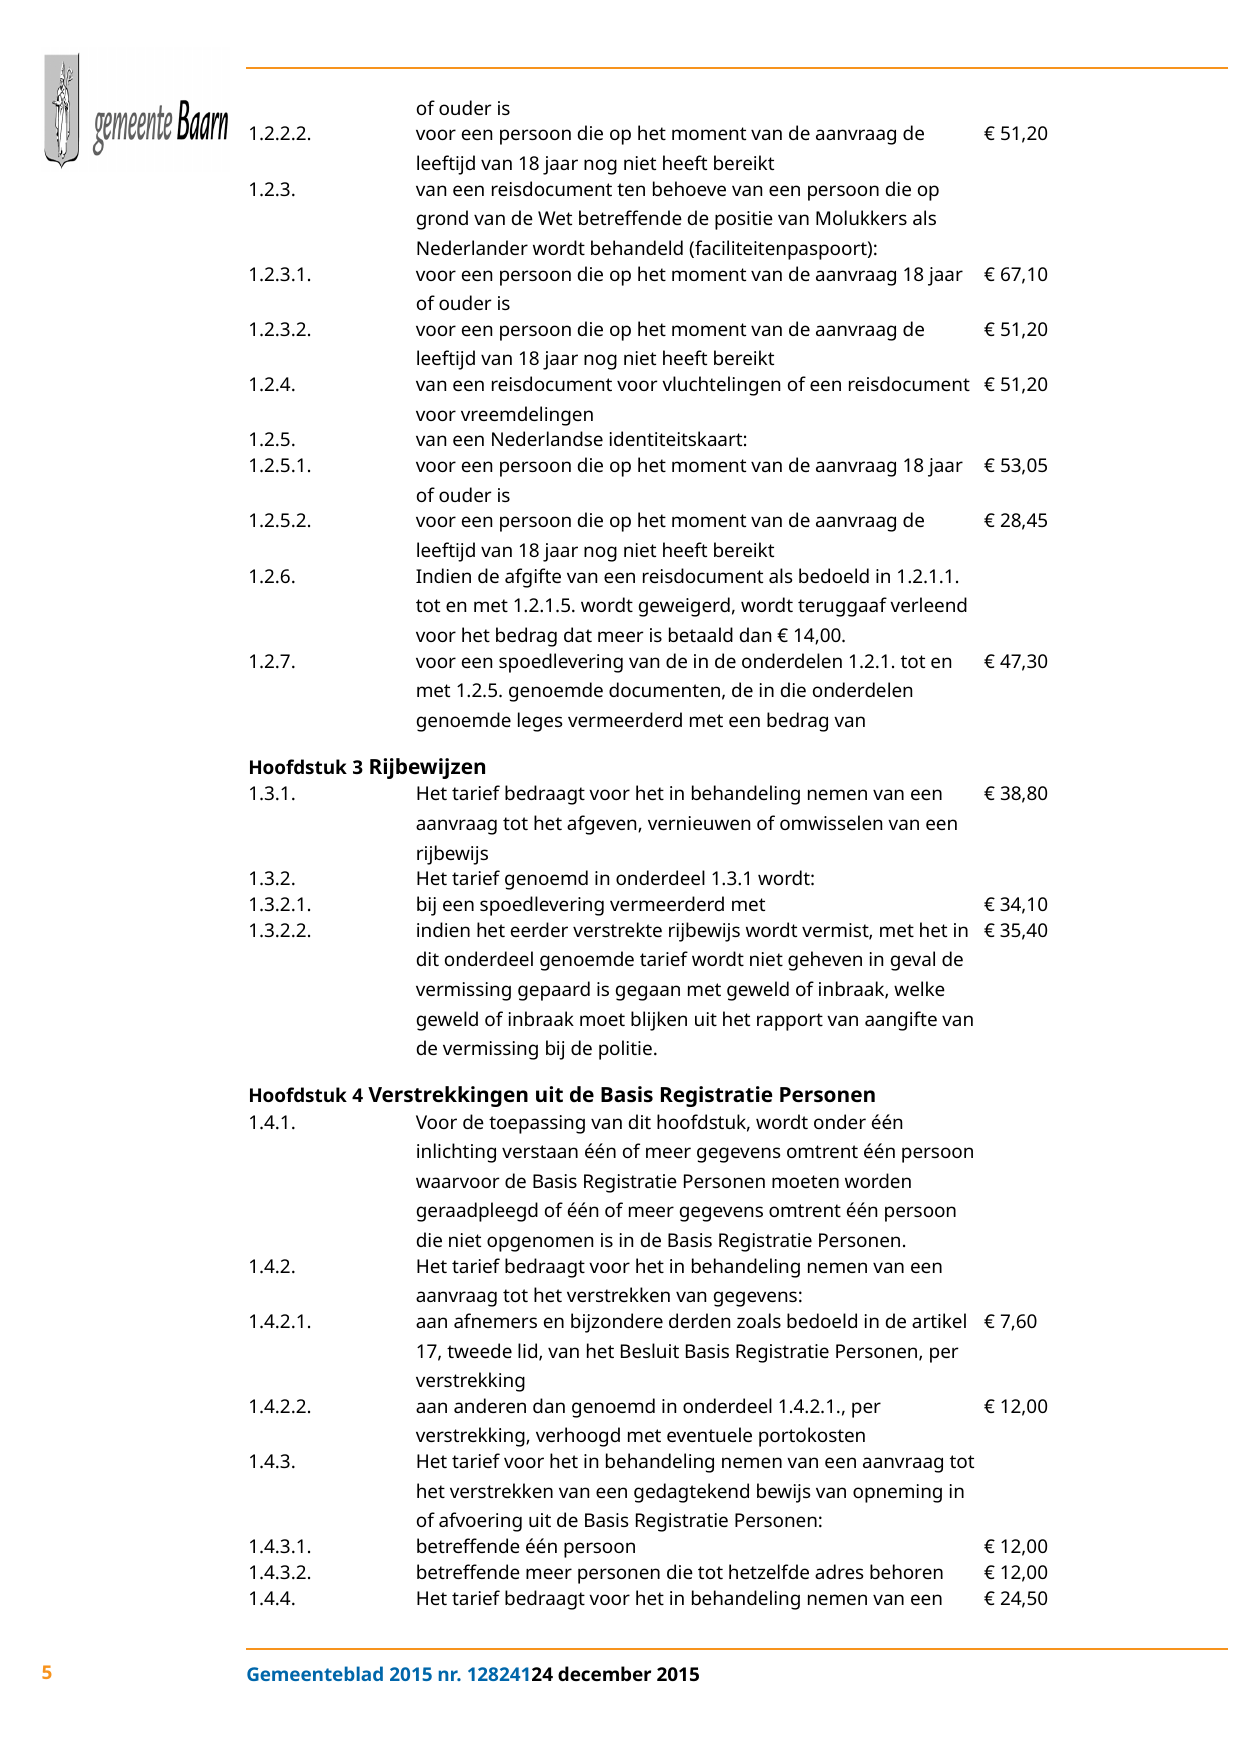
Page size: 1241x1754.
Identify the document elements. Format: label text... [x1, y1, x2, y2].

table_header Voor de toepassing van dit hoofdstuk, wordt onder één inlichting verstaan één of meer gegevens omtrent één persoon waarvoor de Basis Registratie Personen moeten worden geraadpleegd of één of meer gegevens omtrent één persoon die niet opgenomen is in de Basis Registratie Personen. [416, 1109, 984, 1253]
table_cell 1.2.6. [248, 563, 416, 648]
table_cell € 28,45 [984, 508, 1152, 563]
table_cell betreffende meer personen die tot hetzelfde adres behoren [416, 1559, 984, 1585]
table_cell 1.4.3.2. [248, 1559, 416, 1585]
table_cell [984, 427, 1152, 452]
table_cell 1.3.2.2. [248, 917, 416, 1061]
table_cell 1.2.3.2. [248, 316, 416, 371]
table_cell aan anderen dan genoemd in onderdeel 1.4.2.1., per verstrekking, verhoogd met eventuele portokosten [416, 1393, 984, 1448]
table_cell aan afnemers en bijzondere derden zoals bedoeld in de artikel 17, tweede lid, van het Besluit Basis Registratie Personen, per verstrekking [416, 1308, 984, 1393]
table_header Het tarief bedraagt voor het in behandeling nemen van een aanvraag tot het afgeven, vernieuwen of omwisselen van een rijbewijs [416, 781, 984, 866]
text Hoofdstuk 3 Rijbewijzen [248, 752, 1152, 781]
table_cell voor een persoon die op het moment van de aanvraag de leeftijd van 18 jaar nog niet heeft bereikt [416, 121, 984, 176]
table_cell 1.4.4. [248, 1585, 416, 1611]
table_cell 1.2.5.2. [248, 508, 416, 563]
table_header 1.3.1. [248, 781, 416, 866]
table_cell € 24,50 [984, 1585, 1152, 1611]
table_cell 1.4.2.1. [248, 1308, 416, 1393]
table_cell of ouder is [416, 95, 984, 121]
table_cell 1.2.3. [248, 176, 416, 261]
table_cell € 12,00 [984, 1393, 1152, 1448]
table_cell Het tarief bedraagt voor het in behandeling nemen van een [416, 1585, 984, 1611]
table_cell € 34,10 [984, 891, 1152, 917]
table_cell 1.4.2.2. [248, 1393, 416, 1448]
table_cell Het tarief genoemd in onderdeel 1.3.1 wordt: [416, 866, 984, 891]
table_cell [984, 176, 1152, 261]
table_cell indien het eerder verstrekte rijbewijs wordt vermist, met het in dit onderdeel genoemde tarief wordt niet geheven in geval de vermissing gepaard is gegaan met geweld of inbraak, welke geweld of inbraak moet blijken uit het rapport van aangifte van de vermissing bij de politie. [416, 917, 984, 1061]
table_header € 38,80 [984, 781, 1152, 866]
table_cell Het tarief bedraagt voor het in behandeling nemen van een aanvraag tot het verstrekken van gegevens: [416, 1253, 984, 1308]
table_cell € 51,20 [984, 371, 1152, 427]
table_cell 1.4.3. [248, 1449, 416, 1533]
table_cell voor een persoon die op het moment van de aanvraag 18 jaar of ouder is [416, 261, 984, 316]
table_cell 1.3.2.1. [248, 891, 416, 917]
table_cell € 35,40 [984, 917, 1152, 1061]
table_cell € 12,00 [984, 1559, 1152, 1585]
table_cell [984, 866, 1152, 891]
table_cell van een reisdocument voor vluchtelingen of een reisdocument voor vreemdelingen [416, 371, 984, 427]
table_cell bij een spoedlevering vermeerderd met [416, 891, 984, 917]
text Hoofdstuk 4 Verstrekkingen uit de Basis Registratie Personen [248, 1080, 1152, 1109]
table_cell [984, 95, 1152, 121]
table_cell Het tarief voor het in behandeling nemen van een aanvraag tot het verstrekken van een gedagtekend bewijs van opneming in of afvoering uit de Basis Registratie Personen: [416, 1449, 984, 1533]
table_cell 1.2.5.1. [248, 453, 416, 508]
table_cell betreffende één persoon [416, 1533, 984, 1559]
table_cell 1.2.7. [248, 648, 416, 733]
table_cell [984, 1253, 1152, 1308]
table_cell [984, 1449, 1152, 1533]
table_header [984, 1109, 1152, 1253]
table_cell € 67,10 [984, 261, 1152, 316]
picture [41, 47, 231, 172]
table_cell € 51,20 [984, 316, 1152, 371]
table_cell Indien de afgifte van een reisdocument als bedoeld in 1.2.1.1. tot en met 1.2.1.5. wordt geweigerd, wordt teruggaaf verleend voor het bedrag dat meer is betaald dan € 14,00. [416, 563, 984, 648]
table_cell 1.4.3.1. [248, 1533, 416, 1559]
table_cell € 53,05 [984, 453, 1152, 508]
table_cell voor een persoon die op het moment van de aanvraag de leeftijd van 18 jaar nog niet heeft bereikt [416, 316, 984, 371]
table_cell 1.2.4. [248, 371, 416, 427]
table_cell voor een persoon die op het moment van de aanvraag de leeftijd van 18 jaar nog niet heeft bereikt [416, 508, 984, 563]
table_cell 1.4.2. [248, 1253, 416, 1308]
table_cell [984, 563, 1152, 648]
table_cell [248, 95, 416, 121]
table_cell van een reisdocument ten behoeve van een persoon die op grond van de Wet betreffende de positie van Molukkers als Nederlander wordt behandeld (faciliteitenpaspoort): [416, 176, 984, 261]
table_cell € 51,20 [984, 121, 1152, 176]
table_cell € 47,30 [984, 648, 1152, 733]
table_cell 1.2.2.2. [248, 121, 416, 176]
table_cell van een Nederlandse identiteitskaart: [416, 427, 984, 452]
table_cell voor een persoon die op het moment van de aanvraag 18 jaar of ouder is [416, 453, 984, 508]
table_cell € 12,00 [984, 1533, 1152, 1559]
table_cell € 7,60 [984, 1308, 1152, 1393]
table_cell voor een spoedlevering van de in de onderdelen 1.2.1. tot en met 1.2.5. genoemde documenten, de in die onderdelen genoemde leges vermeerderd met een bedrag van [416, 648, 984, 733]
table_cell 1.2.3.1. [248, 261, 416, 316]
table_cell 1.2.5. [248, 427, 416, 452]
table_header 1.4.1. [248, 1109, 416, 1253]
table_cell 1.3.2. [248, 866, 416, 891]
